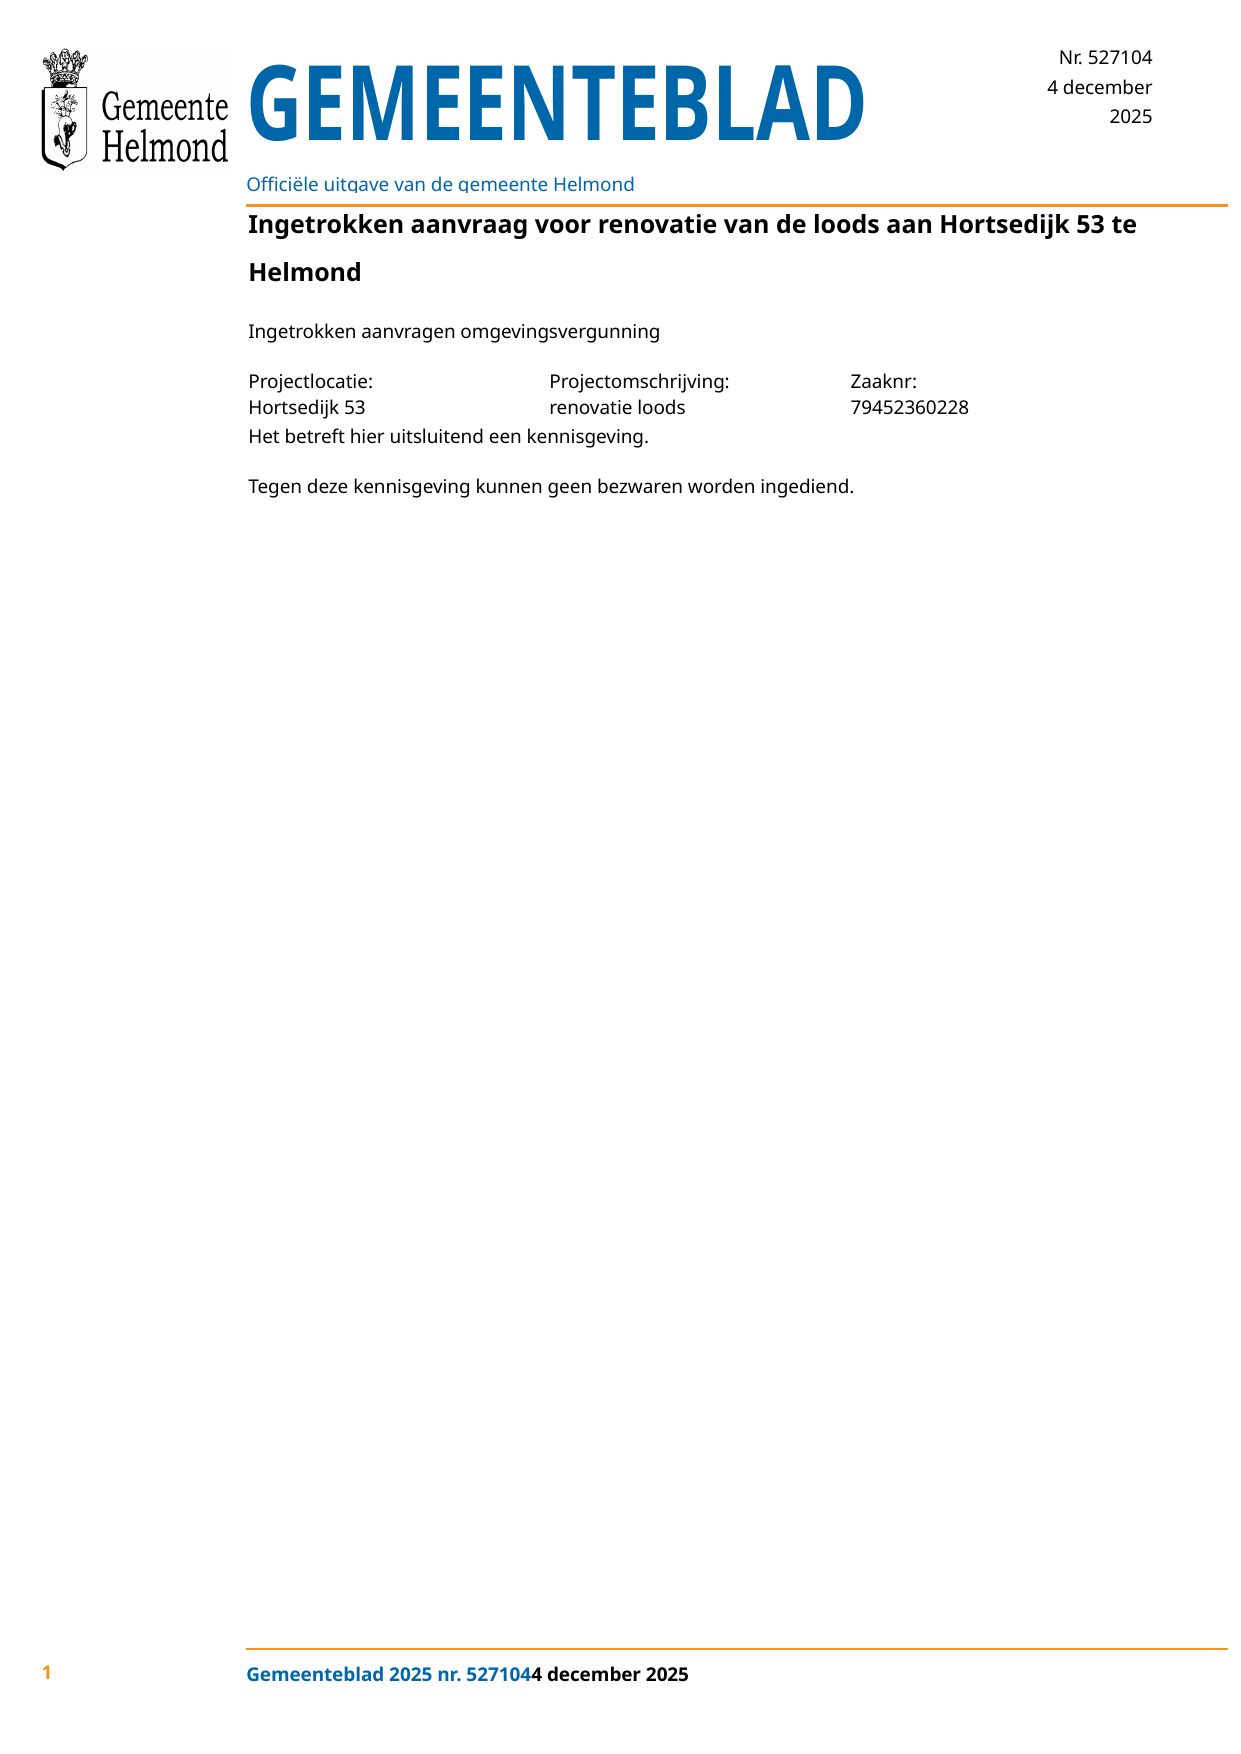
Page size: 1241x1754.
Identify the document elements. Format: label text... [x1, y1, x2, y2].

picture [41, 47, 231, 172]
table_cell 79452360228 [850, 394, 1152, 420]
table_cell renovatie loods [549, 394, 850, 420]
table_cell Hortsedijk 53 [248, 394, 549, 420]
table_header Zaaknr: [850, 369, 1152, 394]
table_header Projectomschrijving: [549, 369, 850, 394]
text Ingetrokken aanvragen omgevingsvergunning [248, 318, 1152, 344]
text Ingetrokken aanvraag voor renovatie van de loods aan Hortsedijk 53 te Helmond [248, 207, 1152, 288]
text Het betreft hier uitsluitend een kennisgeving. [248, 423, 1152, 449]
text Tegen deze kennisgeving kunnen geen bezwaren worden ingediend. [248, 473, 1152, 499]
table_header Projectlocatie: [248, 369, 549, 394]
